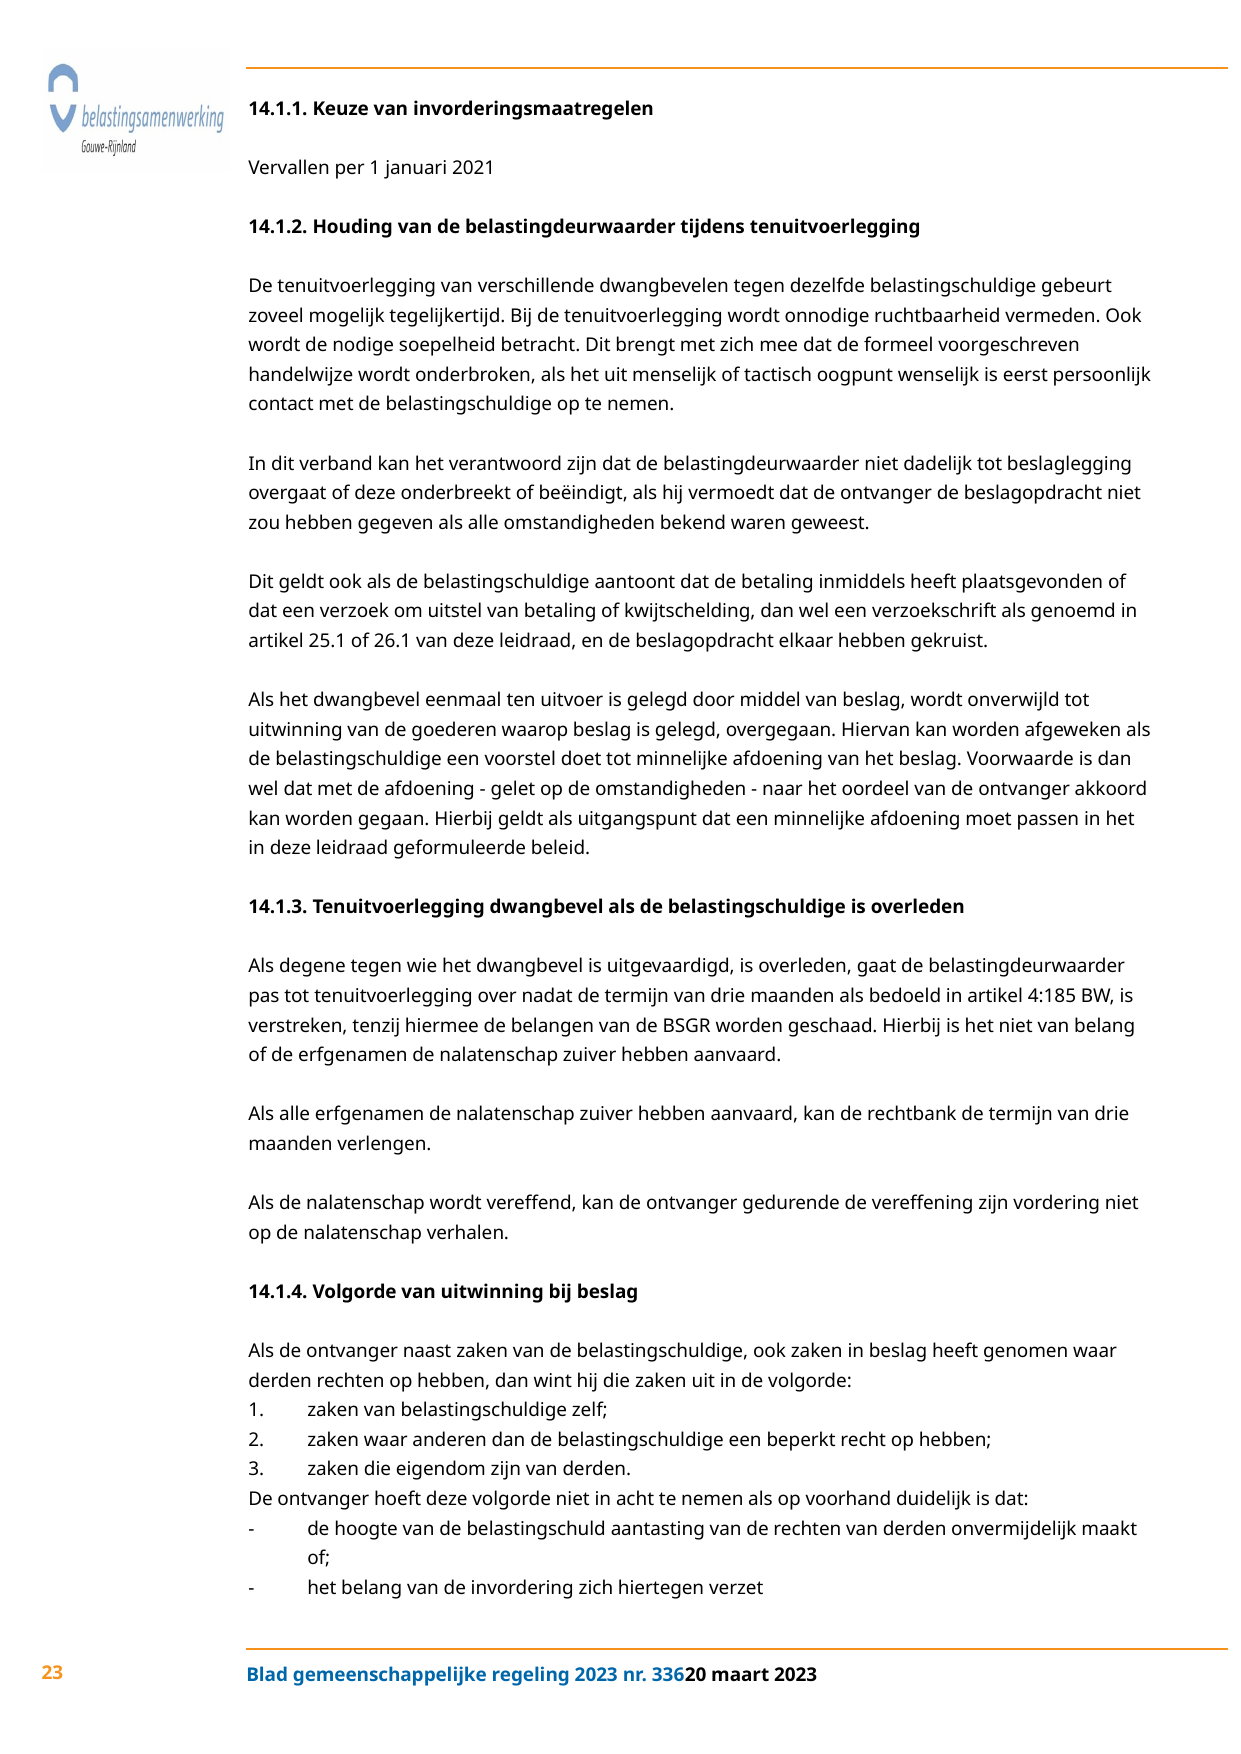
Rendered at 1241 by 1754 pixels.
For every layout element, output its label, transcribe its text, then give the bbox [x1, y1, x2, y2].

text 14.1.4. Volgorde van uitwinning bij beslag [248, 1278, 1152, 1304]
list de hoogte van de belastingschuld aantasting van de rechten van derden onvermijdelijk maakt of; [248, 1515, 1152, 1570]
text 14.1.3. Tenuitvoerlegging dwangbevel als de belastingschuldige is overleden [248, 893, 1152, 919]
list zaken die eigendom zijn van derden. [248, 1456, 1152, 1481]
text De ontvanger hoeft deze volgorde niet in acht te nemen als op voorhand duidelijk is dat: [248, 1485, 1152, 1511]
picture [41, 47, 231, 172]
text Dit geldt ook als de belastingschuldige aantoont dat de betaling inmiddels heeft plaatsgevonden of dat een verzoek om uitstel van betaling of kwijtschelding, dan wel een verzoekschrift als genoemd in artikel 25.1 of 26.1 van deze leidraad, en de beslagopdracht elkaar hebben gekruist. [248, 568, 1152, 653]
text De tenuitvoerlegging van verschillende dwangbevelen tegen dezelfde belastingschuldige gebeurt zoveel mogelijk tegelijkertijd. Bij de tenuitvoerlegging wordt onnodige ruchtbaarheid vermeden. Ook wordt de nodige soepelheid betracht. Dit brengt met zich mee dat de formeel voorgeschreven handelwijze wordt onderbroken, als het uit menselijk of tactisch oogpunt wenselijk is eerst persoonlijk contact met de belastingschuldige op te nemen. [248, 272, 1152, 416]
text In dit verband kan het verantwoord zijn dat de belastingdeurwaarder niet dadelijk tot beslaglegging overgaat of deze onderbreekt of beëindigt, als hij vermoedt dat de ontvanger de beslagopdracht niet zou hebben gegeven als alle omstandigheden bekend waren geweest. [248, 450, 1152, 535]
text Als degene tegen wie het dwangbevel is uitgevaardigd, is overleden, gaat de belastingdeurwaarder pas tot tenuitvoerlegging over nadat de termijn van drie maanden als bedoeld in artikel 4:185 BW, is verstreken, tenzij hiermee de belangen van de BSGR worden geschaad. Hierbij is het niet van belang of de erfgenamen de nalatenschap zuiver hebben aanvaard. [248, 953, 1152, 1067]
list zaken waar anderen dan de belastingschuldige een beperkt recht op hebben; [248, 1426, 1152, 1452]
text Als alle erfgenamen de nalatenschap zuiver hebben aanvaard, kan de rechtbank de termijn van drie maanden verlengen. [248, 1101, 1152, 1156]
text 14.1.1. Keuze van invorderingsmaatregelen [248, 95, 1152, 121]
text 14.1.2. Houding van de belastingdeurwaarder tijdens tenuitvoerlegging [248, 213, 1152, 239]
list het belang van de invordering zich hiertegen verzet [248, 1574, 1152, 1600]
text Als de ontvanger naast zaken van de belastingschuldige, ook zaken in beslag heeft genomen waar derden rechten op hebben, dan wint hij die zaken uit in de volgorde: [248, 1337, 1152, 1393]
list zaken van belastingschuldige zelf; [248, 1396, 1152, 1422]
text Vervallen per 1 januari 2021 [248, 154, 1152, 180]
text Als de nalatenschap wordt vereffend, kan de ontvanger gedurende de vereffening zijn vordering niet op de nalatenschap verhalen. [248, 1189, 1152, 1245]
text Als het dwangbevel eenmaal ten uitvoer is gelegd door middel van beslag, wordt onverwijld tot uitwinning van de goederen waarop beslag is gelegd, overgegaan. Hiervan kan worden afgeweken als de belastingschuldige een voorstel doet tot minnelijke afdoening van het beslag. Voorwaarde is dan wel dat met de afdoening - gelet op de omstandigheden - naar het oordeel van de ontvanger akkoord kan worden gegaan. Hierbij geldt als uitgangspunt dat een minnelijke afdoening moet passen in het in deze leidraad geformuleerde beleid. [248, 686, 1152, 860]
